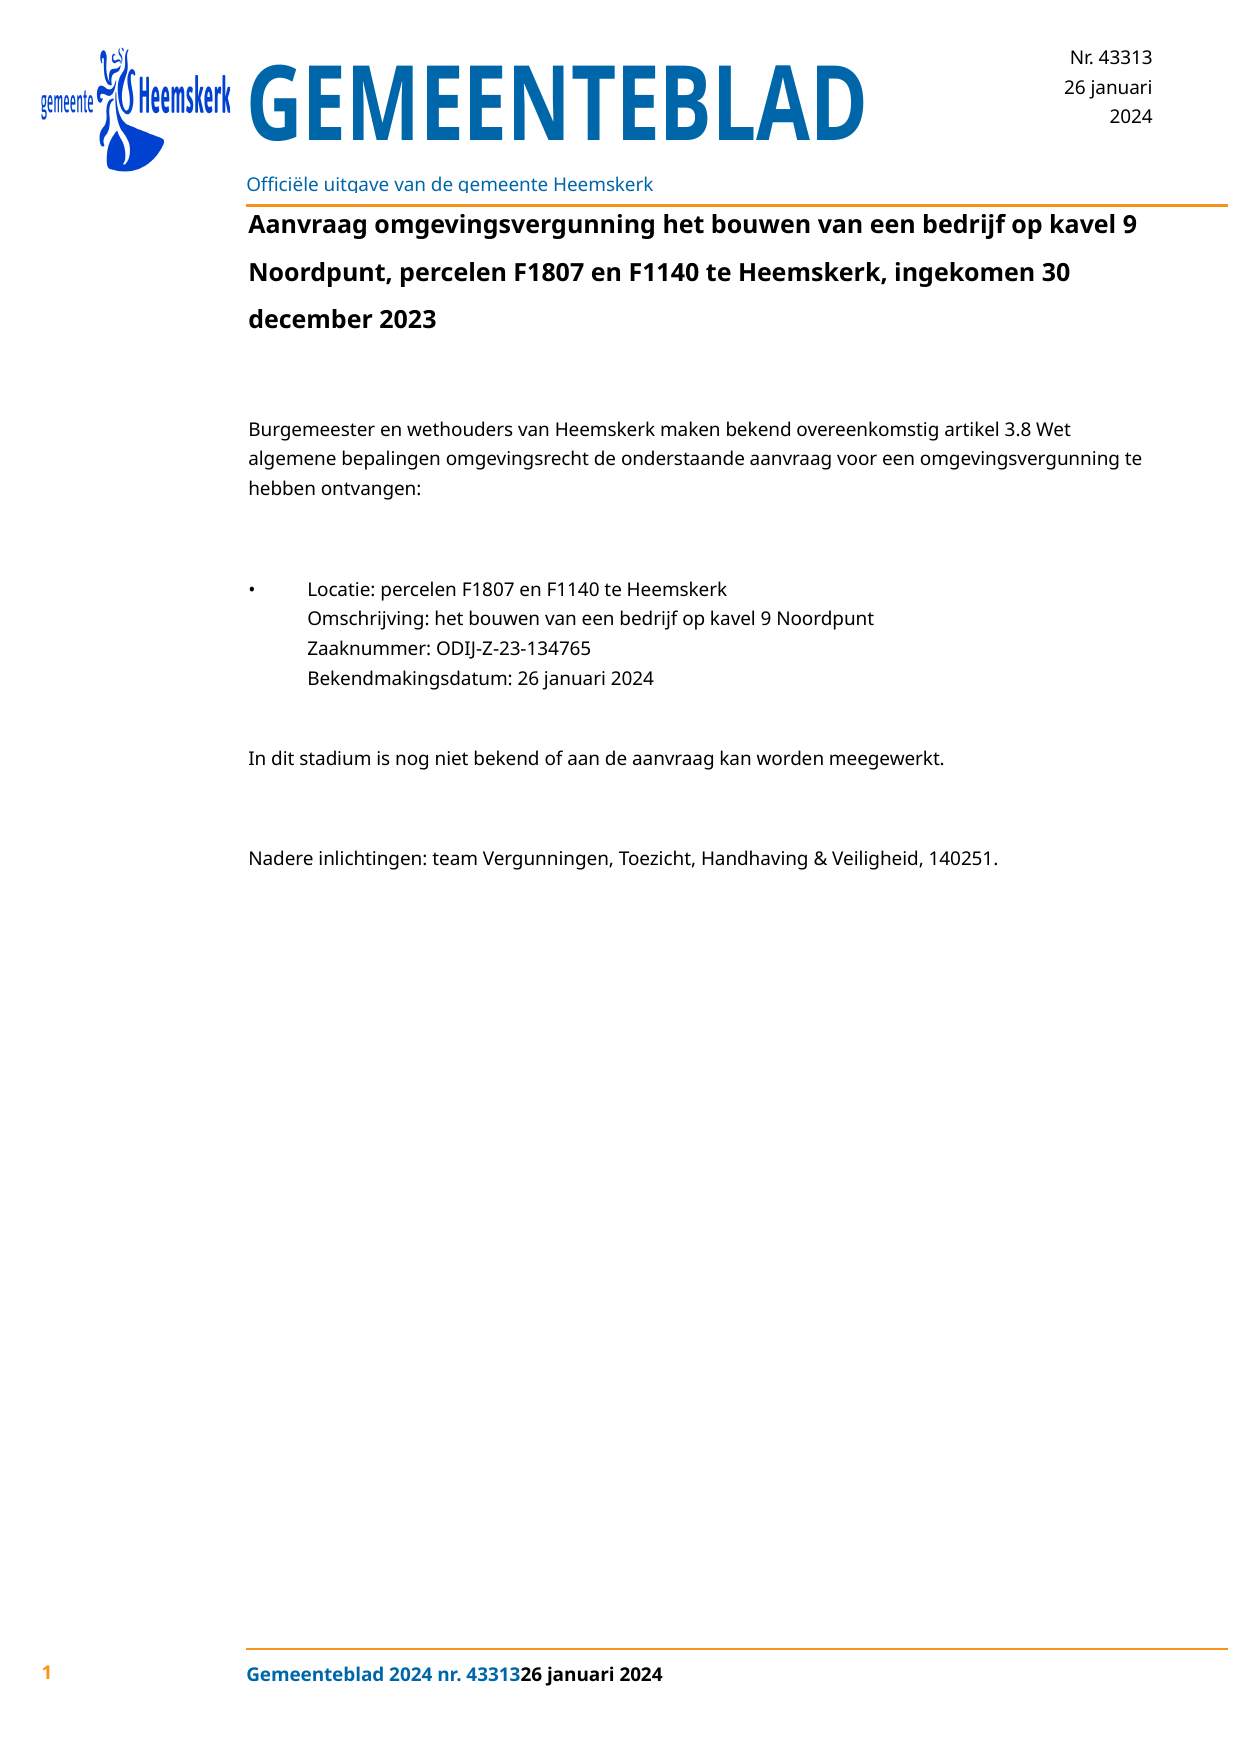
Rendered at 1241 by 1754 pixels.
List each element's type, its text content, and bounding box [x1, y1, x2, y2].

text Nadere inlichtingen: team Vergunningen, Toezicht, Handhaving & Veiligheid, 140251. [248, 846, 1152, 871]
text Burgemeester en wethouders van Heemskerk maken bekend overeenkomstig artikel 3.8 Wet algemene bepalingen omgevingsrecht de onderstaande aanvraag voor een omgevingsvergunning te hebben ontvangen: [248, 416, 1152, 501]
text In dit stadium is nog niet bekend of aan de aanvraag kan worden meegewerkt. [248, 745, 1152, 770]
text Aanvraag omgevingsvergunning het bouwen van een bedrijf op kavel 9 Noordpunt, percelen F1807 en F1140 te Heemskerk, ingekomen 30 december 2023 [248, 207, 1152, 336]
list Omschrijving: het bouwen van een bedrijf op kavel 9 Noordpunt [248, 606, 1152, 631]
list Locatie: percelen F1807 en F1140 te Heemskerk [248, 576, 1152, 602]
list Zaaknummer: ODIJ-Z-23-134765 [248, 635, 1152, 661]
picture [41, 47, 231, 172]
list Bekendmakingsdatum: 26 januari 2024 [248, 665, 1152, 690]
